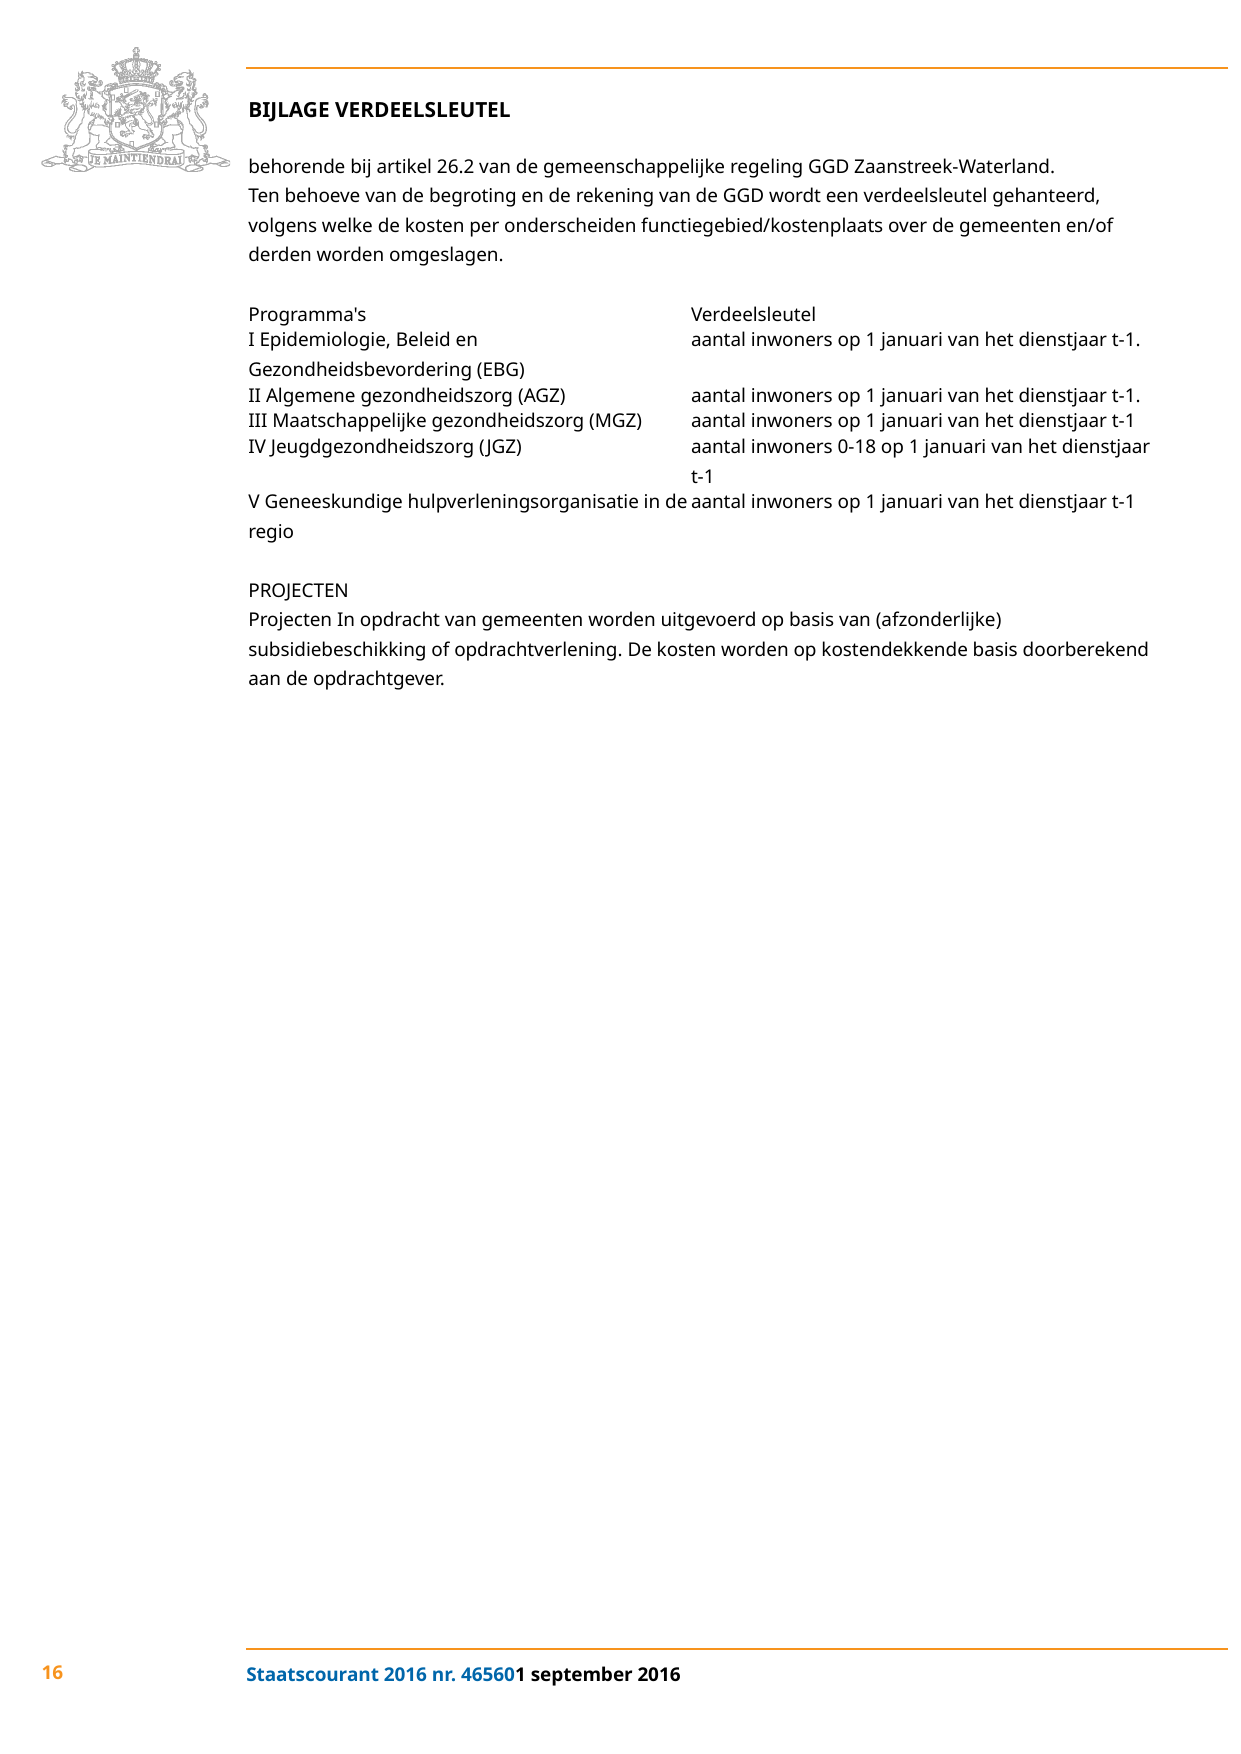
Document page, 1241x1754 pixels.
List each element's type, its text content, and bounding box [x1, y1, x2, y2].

table_header Verdeelsleutel [691, 301, 1152, 327]
picture [41, 47, 231, 172]
table_cell aantal inwoners 0-18 op 1 januari van het dienstjaar t-1 [691, 434, 1152, 489]
table_cell III Maatschappelijke gezondheidszorg (MGZ) [248, 408, 691, 433]
text Ten behoeve van de begroting en de rekening van de GGD wordt een verdeelsleutel gehanteerd, volgens welke de kosten per onderscheiden functiegebied/kostenplaats over de gemeenten en/of derden worden omgeslagen. [248, 182, 1152, 267]
text Projecten In opdracht van gemeenten worden uitgevoerd op basis van (afzonderlijke) subsidiebeschikking of opdrachtverlening. De kosten worden op kostendekkende basis doorberekend aan de opdrachtgever. [248, 606, 1152, 691]
text BIJLAGE VERDEELSLEUTEL [248, 95, 1152, 123]
table_cell IV Jeugdgezondheidszorg (JGZ) [248, 434, 691, 489]
table_cell aantal inwoners op 1 januari van het dienstjaar t-1. [691, 327, 1152, 382]
text PROJECTEN [248, 577, 1152, 603]
table_cell aantal inwoners op 1 januari van het dienstjaar t-1 [691, 408, 1152, 433]
table_cell aantal inwoners op 1 januari van het dienstjaar t-1 [691, 489, 1152, 544]
table_cell V Geneeskundige hulpverleningsorganisatie in de regio [248, 489, 691, 544]
text behorende bij artikel 26.2 van de gemeenschappelijke regeling GGD Zaanstreek-Waterland. [248, 153, 1152, 179]
table_cell aantal inwoners op 1 januari van het dienstjaar t-1. [691, 382, 1152, 408]
table_cell II Algemene gezondheidszorg (AGZ) [248, 382, 691, 408]
table_cell I Epidemiologie, Beleid en Gezondheidsbevordering (EBG) [248, 327, 691, 382]
table_header Programma's [248, 301, 691, 327]
